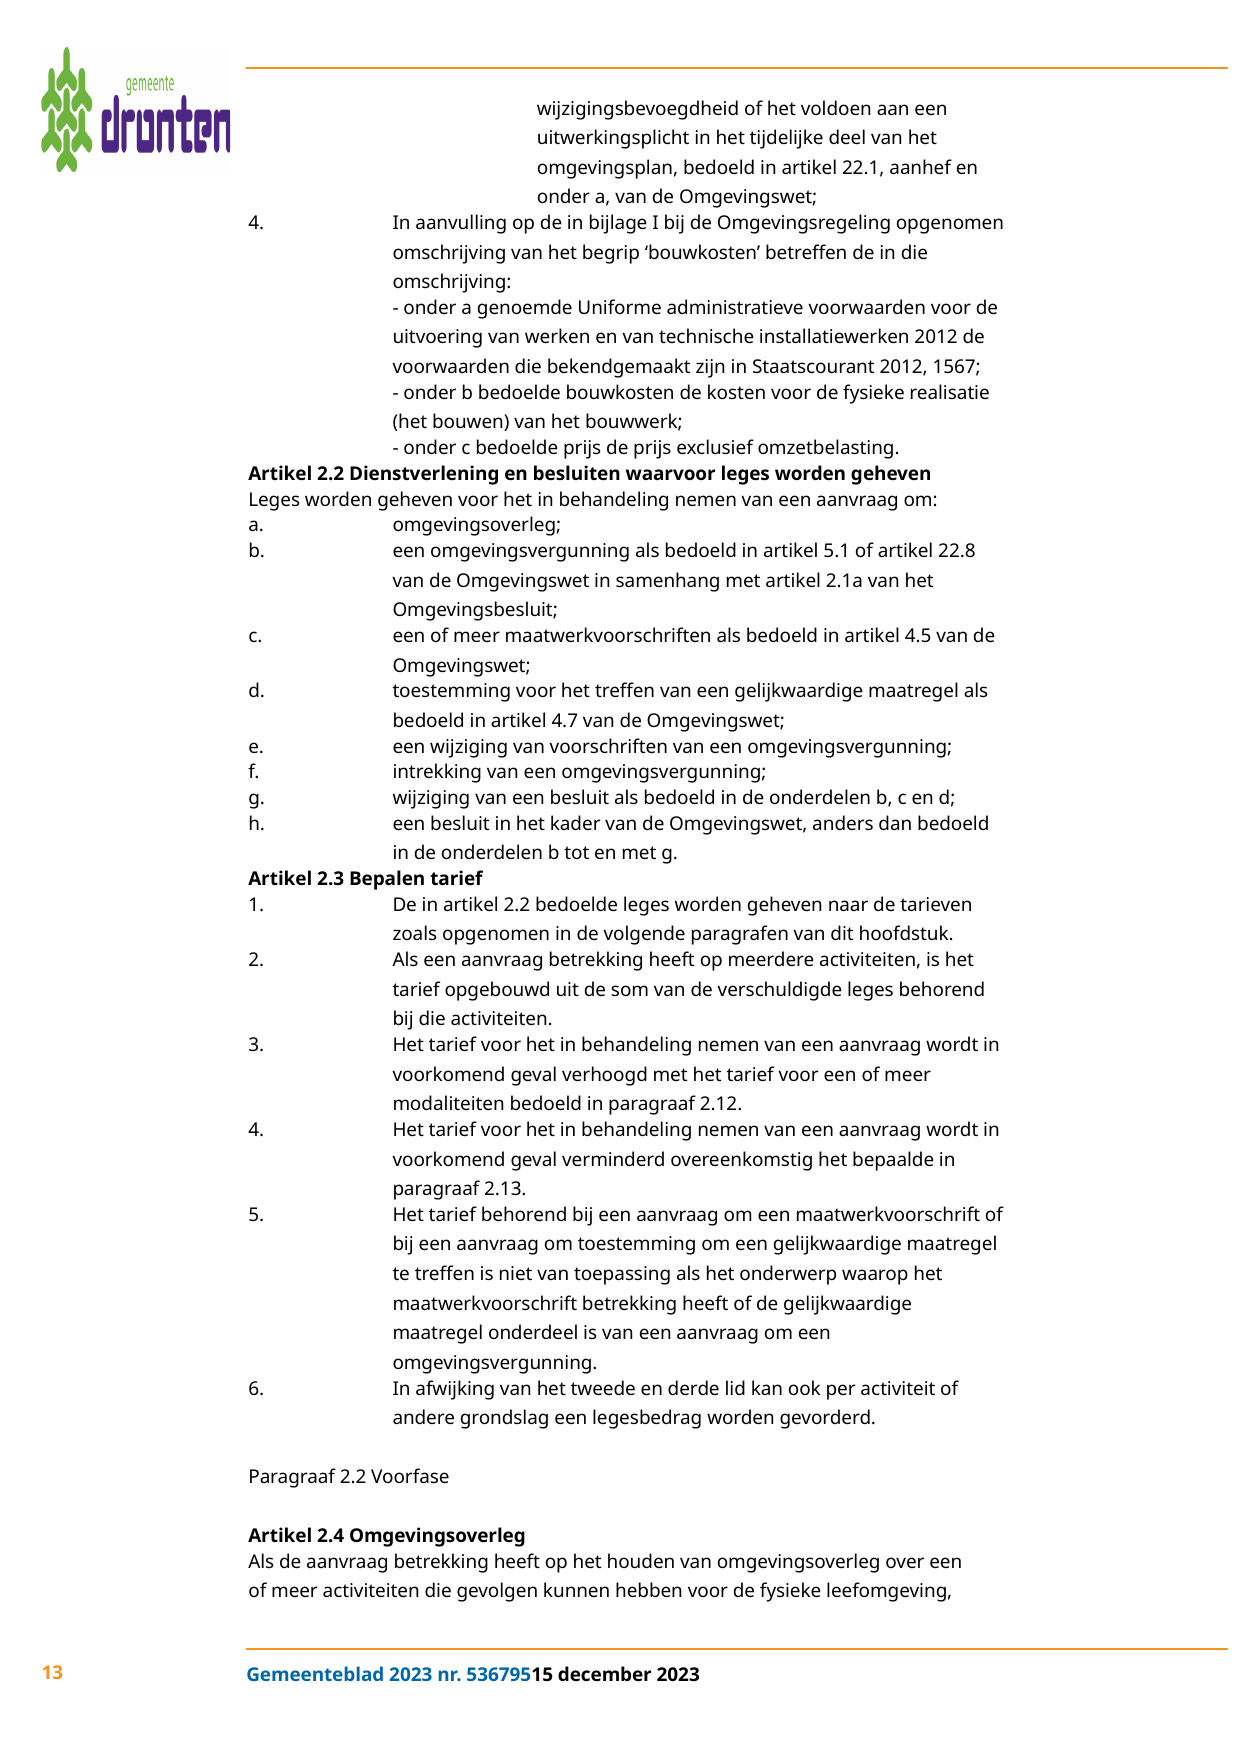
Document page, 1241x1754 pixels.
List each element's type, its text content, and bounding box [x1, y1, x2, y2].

table_cell 2. [248, 946, 392, 1031]
table_cell In afwijking van het tweede en derde lid kan ook per activiteit of andere grondslag een legesbedrag worden gevorderd. [392, 1375, 1007, 1430]
table_cell [1007, 946, 1152, 1031]
table_cell [248, 95, 392, 209]
table_cell [1007, 537, 1152, 622]
table_cell Het tarief voor het in behandeling nemen van een aanvraag wordt in voorkomend geval verminderd overeenkomstig het bepaalde in paragraaf 2.13. [392, 1116, 1007, 1201]
table_cell 1. [248, 891, 392, 946]
table_cell - onder b bedoelde bouwkosten de kosten voor de fysieke realisatie (het bouwen) van het bouwwerk; [392, 379, 1007, 434]
table_cell [1007, 460, 1152, 486]
table_cell f. [248, 759, 392, 784]
table_cell 3. [248, 1031, 392, 1116]
table_cell Artikel 2.3 Bepalen tarief [248, 865, 1007, 891]
table_cell In aanvulling op de in bijlage I bij de Omgevingsregeling opgenomen omschrijving van het begrip ‘bouwkosten’ betreffen de in die omschrijving: [392, 209, 1007, 294]
table_cell Artikel 2.2 Dienstverlening en besluiten waarvoor leges worden geheven [248, 460, 1007, 486]
table_cell g. [248, 784, 392, 810]
table_cell [1007, 512, 1152, 537]
table_cell 4. [248, 209, 392, 294]
table_cell 6. [248, 1375, 392, 1430]
table_cell [1007, 678, 1152, 733]
table_cell [1007, 294, 1152, 379]
table_cell Het tarief behorend bij een aanvraag om een maatwerkvoorschrift of bij een aanvraag om toestemming om een gelijkwaardige maatregel te treffen is niet van toepassing als het onderwerp waarop het maatwerkvoorschrift betrekking heeft of de gelijkwaardige maatregel onderdeel is van een aanvraag om een omgevingsvergunning. [392, 1201, 1007, 1375]
table_cell een omgevingsvergunning als bedoeld in artikel 5.1 of artikel 22.8 van de Omgevingswet in samenhang met artikel 2.1a van het Omgevingsbesluit; [392, 537, 1007, 622]
table_cell wijzigingsbevoegdheid of het voldoen aan een uitwerkingsplicht in het tijdelijke deel van het omgevingsplan, bedoeld in artikel 22.1, aanhef en onder a, van de Omgevingswet; [537, 95, 1007, 209]
table_cell De in artikel 2.2 bedoelde leges worden geheven naar de tarieven zoals opgenomen in de volgende paragrafen van dit hoofdstuk. [392, 891, 1007, 946]
table_cell een besluit in het kader van de Omgevingswet, anders dan bedoeld in de onderdelen b tot en met g. [392, 810, 1007, 865]
table_cell 5. [248, 1201, 392, 1375]
table_cell h. [248, 810, 392, 865]
table_cell [1007, 784, 1152, 810]
table_cell [1007, 759, 1152, 784]
table_cell [1007, 622, 1152, 677]
table_cell [1007, 209, 1152, 294]
table_cell [1007, 434, 1152, 460]
table_cell Als een aanvraag betrekking heeft op meerdere activiteiten, is het tarief opgebouwd uit de som van de verschuldigde leges behorend bij die activiteiten. [392, 946, 1007, 1031]
table_header [981, 1522, 1152, 1548]
table_cell - onder a genoemde Uniforme administratieve voorwaarden voor de uitvoering van werken en van technische installatiewerken 2012 de voorwaarden die bekendgemaakt zijn in Staatscourant 2012, 1567; [392, 294, 1007, 379]
table_cell [1007, 379, 1152, 434]
table_cell toestemming voor het treffen van een gelijkwaardige maatregel als bedoeld in artikel 4.7 van de Omgevingswet; [392, 678, 1007, 733]
table_cell Het tarief voor het in behandeling nemen van een aanvraag wordt in voorkomend geval verhoogd met het tarief voor een of meer modaliteiten bedoeld in paragraaf 2.12. [392, 1031, 1007, 1116]
table_cell intrekking van een omgevingsvergunning; [392, 759, 1007, 784]
table_cell [1007, 865, 1152, 891]
table_cell [1007, 1201, 1152, 1375]
table_cell wijziging van een besluit als bedoeld in de onderdelen b, c en d; [392, 784, 1007, 810]
table_cell d. [248, 678, 392, 733]
table_cell [1007, 95, 1152, 209]
table_cell [1007, 486, 1152, 512]
table_cell [1007, 1375, 1152, 1430]
table_header Artikel 2.4 Omgevingsoverleg [248, 1522, 981, 1548]
picture [41, 47, 231, 172]
table_cell [1007, 891, 1152, 946]
table_cell - onder c bedoelde prijs de prijs exclusief omzetbelasting. [392, 434, 1007, 460]
table_cell een wijziging van voorschriften van een omgevingsvergunning; [392, 733, 1007, 758]
table_cell Leges worden geheven voor het in behandeling nemen van een aanvraag om: [248, 486, 1007, 512]
table_cell [1007, 733, 1152, 758]
text Paragraaf 2.2 Voorfase [248, 1463, 1152, 1488]
table_cell e. [248, 733, 392, 758]
table_cell 4. [248, 1116, 392, 1201]
table_cell a. [248, 512, 392, 537]
table_cell c. [248, 622, 392, 677]
table_cell [248, 294, 392, 379]
table_cell [1007, 1031, 1152, 1116]
table_cell omgevingsoverleg; [392, 512, 1007, 537]
table_cell [1007, 810, 1152, 865]
table_cell [1007, 1116, 1152, 1201]
table_cell b. [248, 537, 392, 622]
table_cell - [392, 95, 537, 209]
table_cell [248, 379, 392, 434]
table_cell een of meer maatwerkvoorschriften als bedoeld in artikel 4.5 van de Omgevingswet; [392, 622, 1007, 677]
table_cell [981, 1548, 1152, 1603]
table_cell Als de aanvraag betrekking heeft op het houden van omgevingsoverleg over een of meer activiteiten die gevolgen kunnen hebben voor de fysieke leefomgeving, [248, 1548, 981, 1603]
table_cell [248, 434, 392, 460]
